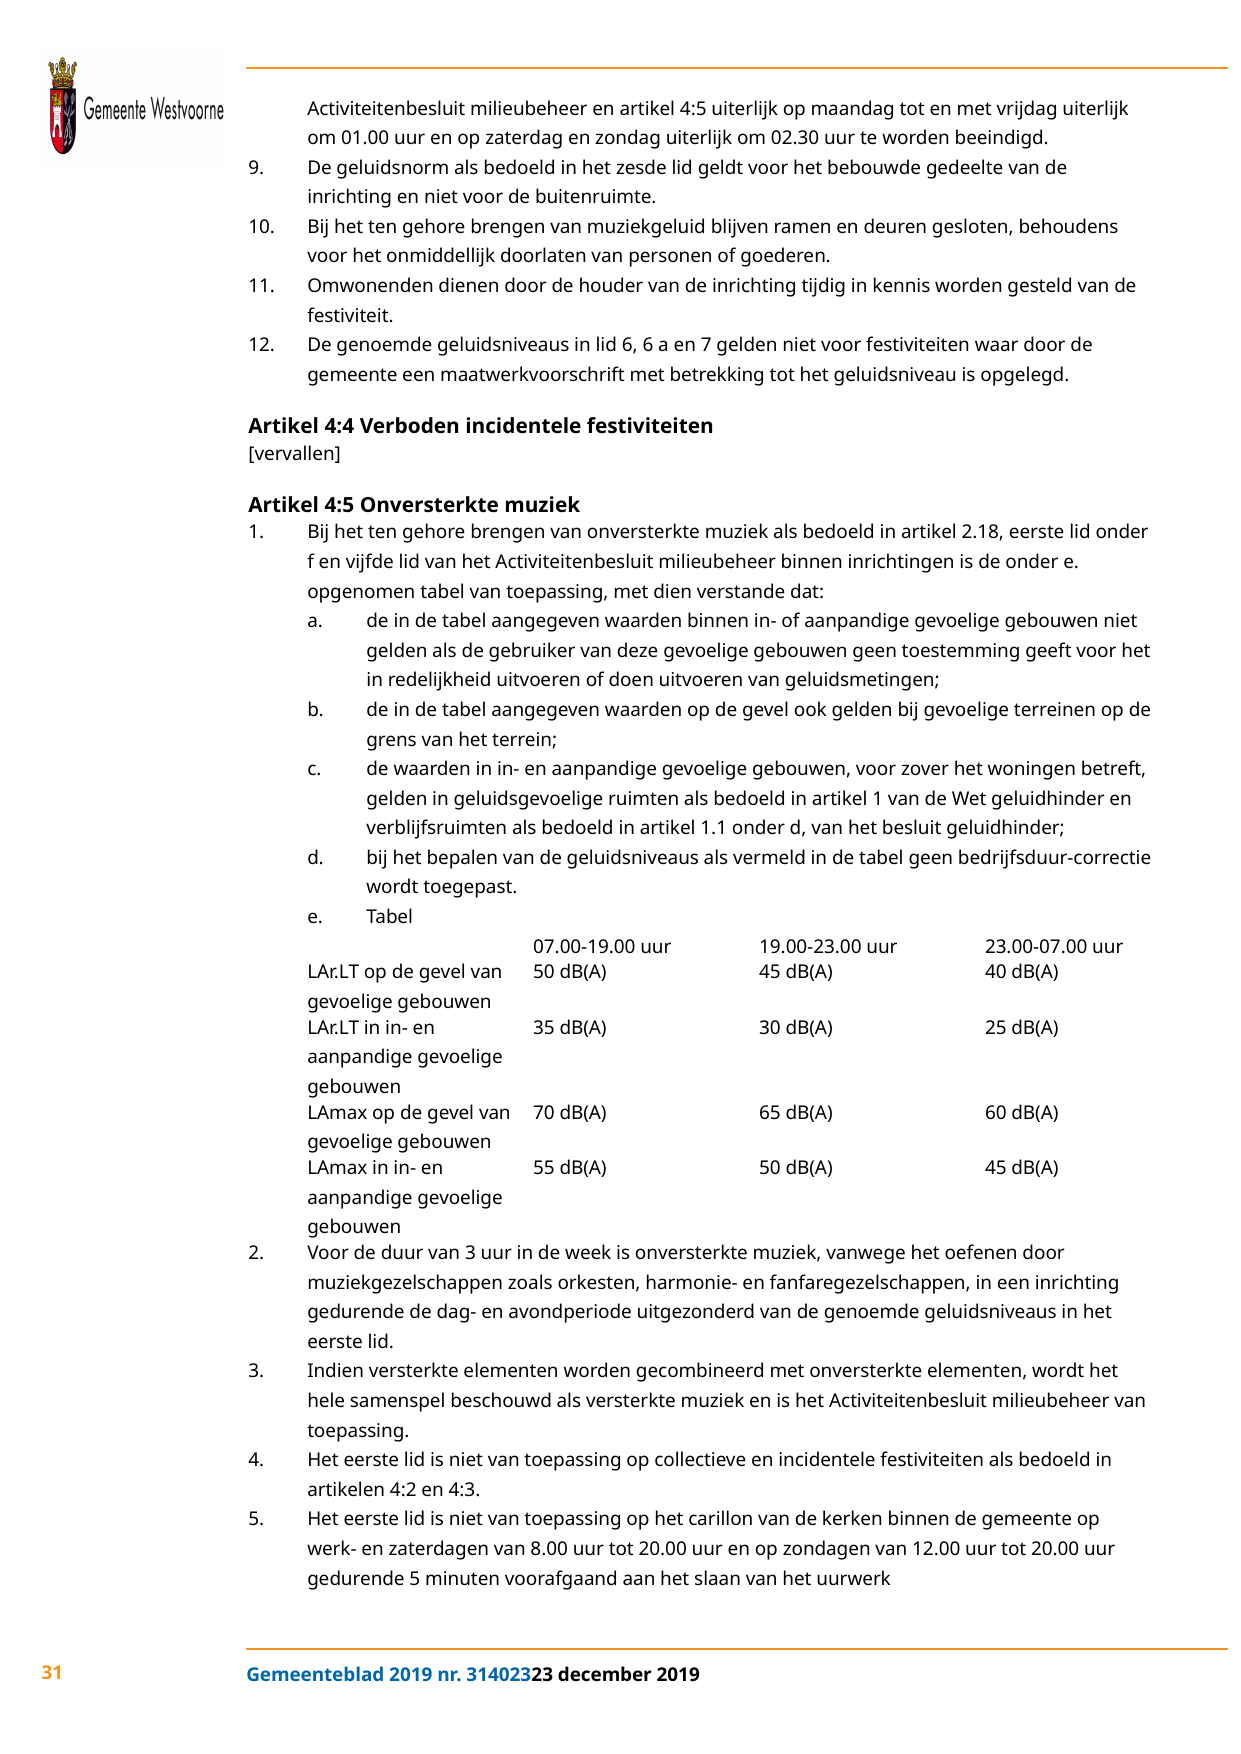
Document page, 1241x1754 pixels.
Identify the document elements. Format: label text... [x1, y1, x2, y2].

picture [41, 47, 231, 172]
table_cell 25 dB(A) [985, 1014, 1211, 1099]
table_cell 40 dB(A) [985, 959, 1211, 1014]
text Artikel 4:5 Onversterkte muziek [248, 490, 1152, 519]
list De genoemde geluidsniveaus in lid 6, 6 a en 7 gelden niet voor festiviteiten waar door de gemeente een maatwerkvoorschrift met betrekking tot het geluidsniveau is opgelegd. [248, 331, 1152, 387]
list Voor de duur van 3 uur in de week is onversterkte muziek, vanwege het oefenen door muziekgezelschappen zoals orkesten, harmonie- en fanfaregezelschappen, in een inrichting gedurende de dag- en avondperiode uitgezonderd van de genoemde geluidsniveaus in het eerste lid. [248, 1239, 1152, 1354]
text Artikel 4:4 Verboden incidentele festiviteiten [248, 411, 1152, 440]
table_cell 45 dB(A) [759, 959, 985, 1014]
table_cell 35 dB(A) [533, 1014, 759, 1099]
list Bij het ten gehore brengen van onversterkte muziek als bedoeld in artikel 2.18, eerste lid onder f en vijfde lid van het Activiteitenbesluit milieubeheer binnen inrichtingen is de onder e. opgenomen tabel van toepassing, met dien verstande dat: [248, 519, 1152, 604]
list Het eerste lid is niet van toepassing op collectieve en incidentele festiviteiten als bedoeld in artikelen 4:2 en 4:3. [248, 1446, 1152, 1502]
text [vervallen] [248, 440, 1152, 466]
table_header 07.00-19.00 uur [533, 933, 759, 959]
list Tabel [307, 903, 1152, 929]
table_cell 30 dB(A) [759, 1014, 985, 1099]
list Bij het ten gehore brengen van muziekgeluid blijven ramen en deuren gesloten, behoudens voor het onmiddellijk doorlaten van personen of goederen. [248, 213, 1152, 268]
table_cell LAmax op de gevel van gevoelige gebouwen [307, 1099, 533, 1154]
table_cell 55 dB(A) [533, 1154, 759, 1239]
table_cell 45 dB(A) [985, 1154, 1211, 1239]
list bij het bepalen van de geluidsniveaus als vermeld in de tabel geen bedrijfsduur-correctie wordt toegepast. [307, 844, 1152, 899]
table_cell 70 dB(A) [533, 1099, 759, 1154]
list De geluidsnorm als bedoeld in het zesde lid geldt voor het bebouwde gedeelte van de inrichting en niet voor de buitenruimte. [248, 154, 1152, 209]
list de in de tabel aangegeven waarden binnen in- of aanpandige gevoelige gebouwen niet gelden als de gebruiker van deze gevoelige gebouwen geen toestemming geeft voor het in redelijkheid uitvoeren of doen uitvoeren van geluidsmetingen; [307, 607, 1152, 692]
list Activiteitenbesluit milieubeheer en artikel 4:5 uiterlijk op maandag tot en met vrijdag uiterlijk om 01.00 uur en op zaterdag en zondag uiterlijk om 02.30 uur te worden beeindigd. [248, 95, 1152, 150]
table_cell LAr.LT op de gevel van gevoelige gebouwen [307, 959, 533, 1014]
list Omwonenden dienen door de houder van de inrichting tijdig in kennis worden gesteld van de festiviteit. [248, 272, 1152, 328]
table_cell LAr.LT in in- en aanpandige gevoelige gebouwen [307, 1014, 533, 1099]
table_cell LAmax in in- en aanpandige gevoelige gebouwen [307, 1154, 533, 1239]
table_cell 50 dB(A) [533, 959, 759, 1014]
table_cell 60 dB(A) [985, 1099, 1211, 1154]
table_header [307, 933, 533, 959]
list Indien versterkte elementen worden gecombineerd met onversterkte elementen, wordt het hele samenspel beschouwd als versterkte muziek en is het Activiteitenbesluit milieubeheer van toepassing. [248, 1358, 1152, 1442]
list Het eerste lid is niet van toepassing op het carillon van de kerken binnen de gemeente op werk- en zaterdagen van 8.00 uur tot 20.00 uur en op zondagen van 12.00 uur tot 20.00 uur gedurende 5 minuten voorafgaand aan het slaan van het uurwerk [248, 1506, 1152, 1590]
list de waarden in in- en aanpandige gevoelige gebouwen, voor zover het woningen betreft, gelden in geluidsgevoelige ruimten als bedoeld in artikel 1 van de Wet geluidhinder en verblijfsruimten als bedoeld in artikel 1.1 onder d, van het besluit geluidhinder; [307, 755, 1152, 840]
table_header 19.00-23.00 uur [759, 933, 985, 959]
table_cell 65 dB(A) [759, 1099, 985, 1154]
list de in de tabel aangegeven waarden op de gevel ook gelden bij gevoelige terreinen op de grens van het terrein; [307, 696, 1152, 752]
table_header 23.00-07.00 uur [985, 933, 1211, 959]
table_cell 50 dB(A) [759, 1154, 985, 1239]
